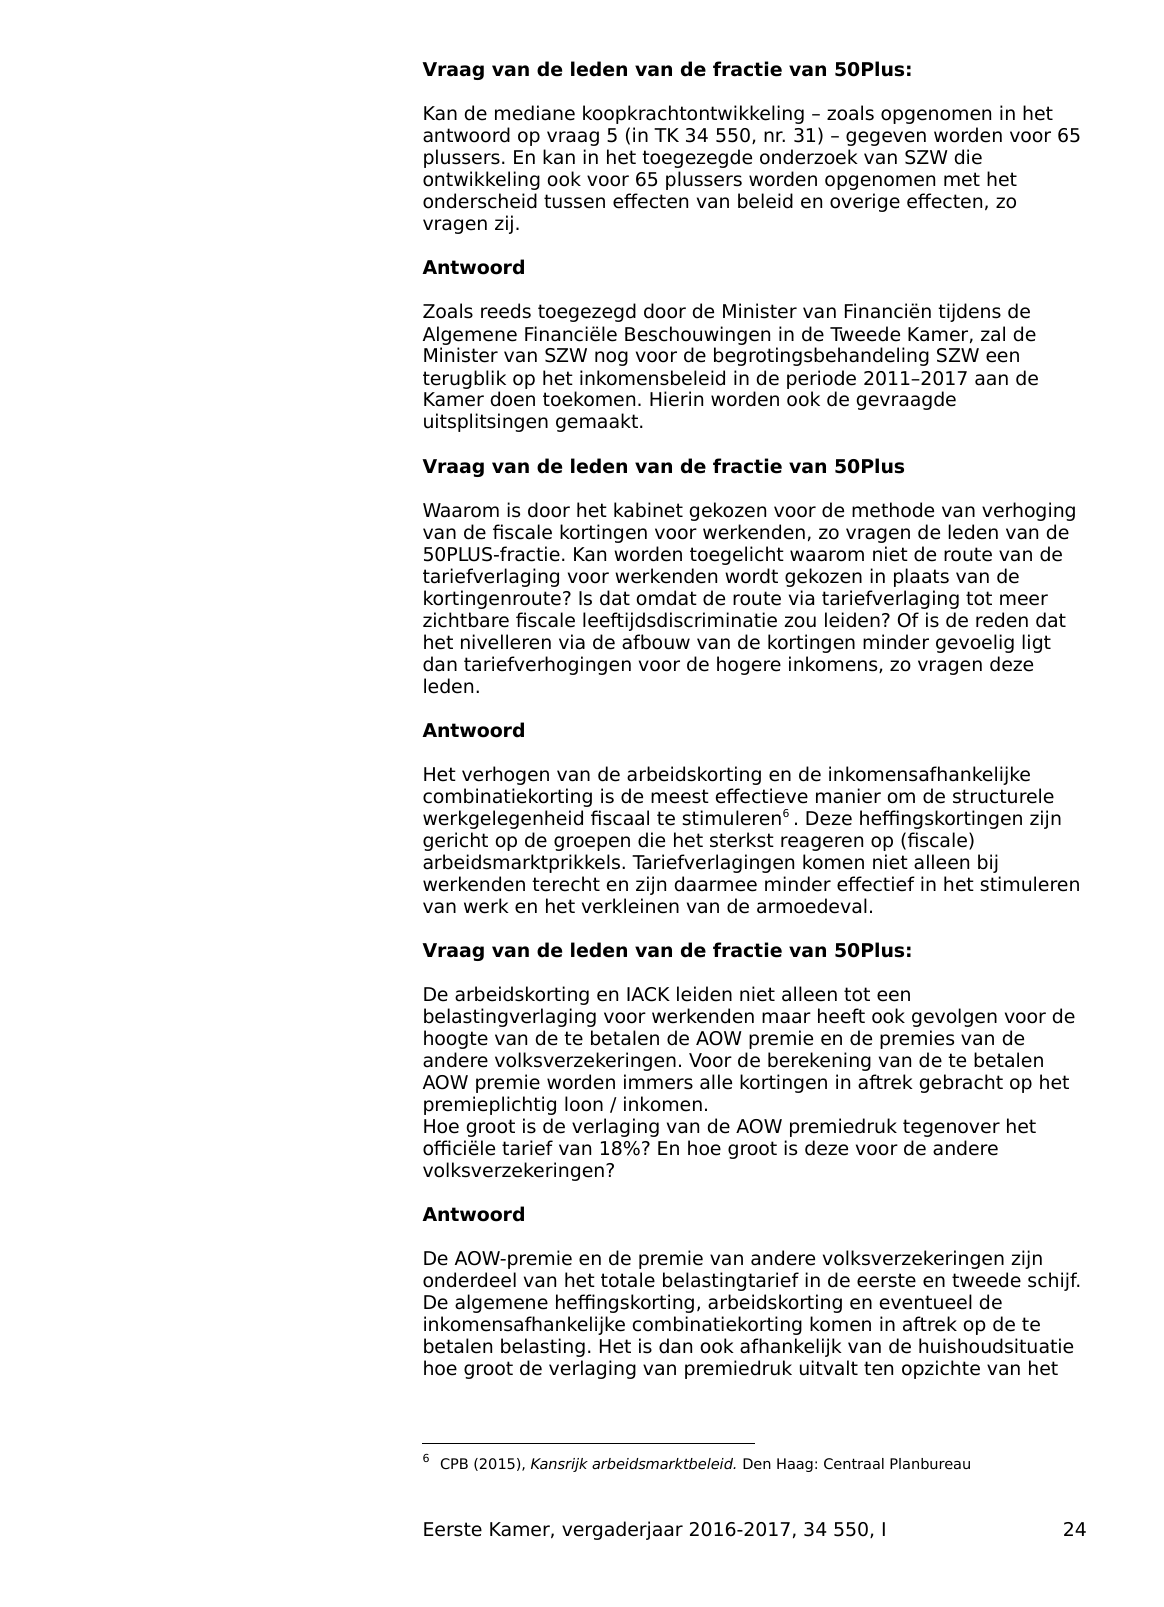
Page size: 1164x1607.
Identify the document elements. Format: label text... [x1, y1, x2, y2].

subtitle Antwoord [422, 720, 1087, 742]
text Waarom is door het kabinet gekozen voor de methode van verhoging van de fiscale kortingen voor werkenden, zo vragen de leden van de 50PLUS-fractie. Kan worden toegelicht waarom niet de route van de tariefverlaging voor werkenden wordt gekozen in plaats van de kortingenroute? Is dat omdat de route via tariefverlaging tot meer zichtbare fiscale leeftijdsdiscriminatie zou leiden? Of is de reden dat het nivelleren via de afbouw van de kortingen minder gevoelig ligt dan tariefverhogingen voor de hogere inkomens, zo vragen deze leden. [422, 500, 1087, 697]
subtitle Vraag van de leden van de fractie van 50Plus: [422, 940, 1087, 962]
subtitle Antwoord [422, 257, 1087, 279]
text De AOW-premie en de premie van andere volksverzekeringen zijn onderdeel van het totale belastingtarief in de eerste en tweede schijf. De algemene heffingskorting, arbeidskorting en eventueel de inkomensafhankelijke combinatiekorting komen in aftrek op de te betalen belasting. Het is dan ook afhankelijk van de huishoudsituatie hoe groot de verlaging van premiedruk uitvalt ten opzichte van het [422, 1248, 1087, 1380]
subtitle Vraag van de leden van de fractie van 50Plus: [422, 59, 1087, 81]
subtitle Vraag van de leden van de fractie van 50Plus [422, 456, 1087, 477]
text CPB (2015), Kansrijk arbeidsmarktbeleid. Den Haag: Centraal Planbureau [422, 1452, 1087, 1474]
text Kan de mediane koopkrachtontwikkeling – zoals opgenomen in het antwoord op vraag 5 (in TK 34 550, nr. 31) – gegeven worden voor 65 plussers. En kan in het toegezegde onderzoek van SZW die ontwikkeling ook voor 65 plussers worden opgenomen met het onderscheid tussen effecten van beleid en overige effecten, zo vragen zij. [422, 103, 1087, 235]
text Hoe groot is de verlaging van de AOW premiedruk tegenover het officiële tarief van 18%? En hoe groot is deze voor de andere volksverzekeringen? [422, 1116, 1087, 1182]
text Het verhogen van de arbeidskorting en de inkomensafhankelijke combinatiekorting is de meest effectieve manier om de structurele werkgelegenheid fiscaal te stimuleren. Deze heffingskortingen zijn gericht op de groepen die het sterkst reageren op (fiscale) arbeidsmarktprikkels. Tariefverlagingen komen niet alleen bij werkenden terecht en zijn daarmee minder effectief in het stimuleren van werk en het verkleinen van de armoedeval. [422, 764, 1087, 918]
text Zoals reeds toegezegd door de Minister van Financiën tijdens de Algemene Financiële Beschouwingen in de Tweede Kamer, zal de Minister van SZW nog voor de begrotingsbehandeling SZW een terugblik op het inkomensbeleid in de periode 2011–2017 aan de Kamer doen toekomen. Hierin worden ook de gevraagde uitsplitsingen gemaakt. [422, 301, 1087, 433]
text De arbeidskorting en IACK leiden niet alleen tot een belastingverlaging voor werkenden maar heeft ook gevolgen voor de hoogte van de te betalen de AOW premie en de premies van de andere volksverzekeringen. Voor de berekening van de te betalen AOW premie worden immers alle kortingen in aftrek gebracht op het premieplichtig loon / inkomen. [422, 984, 1087, 1116]
subtitle Antwoord [422, 1204, 1087, 1226]
